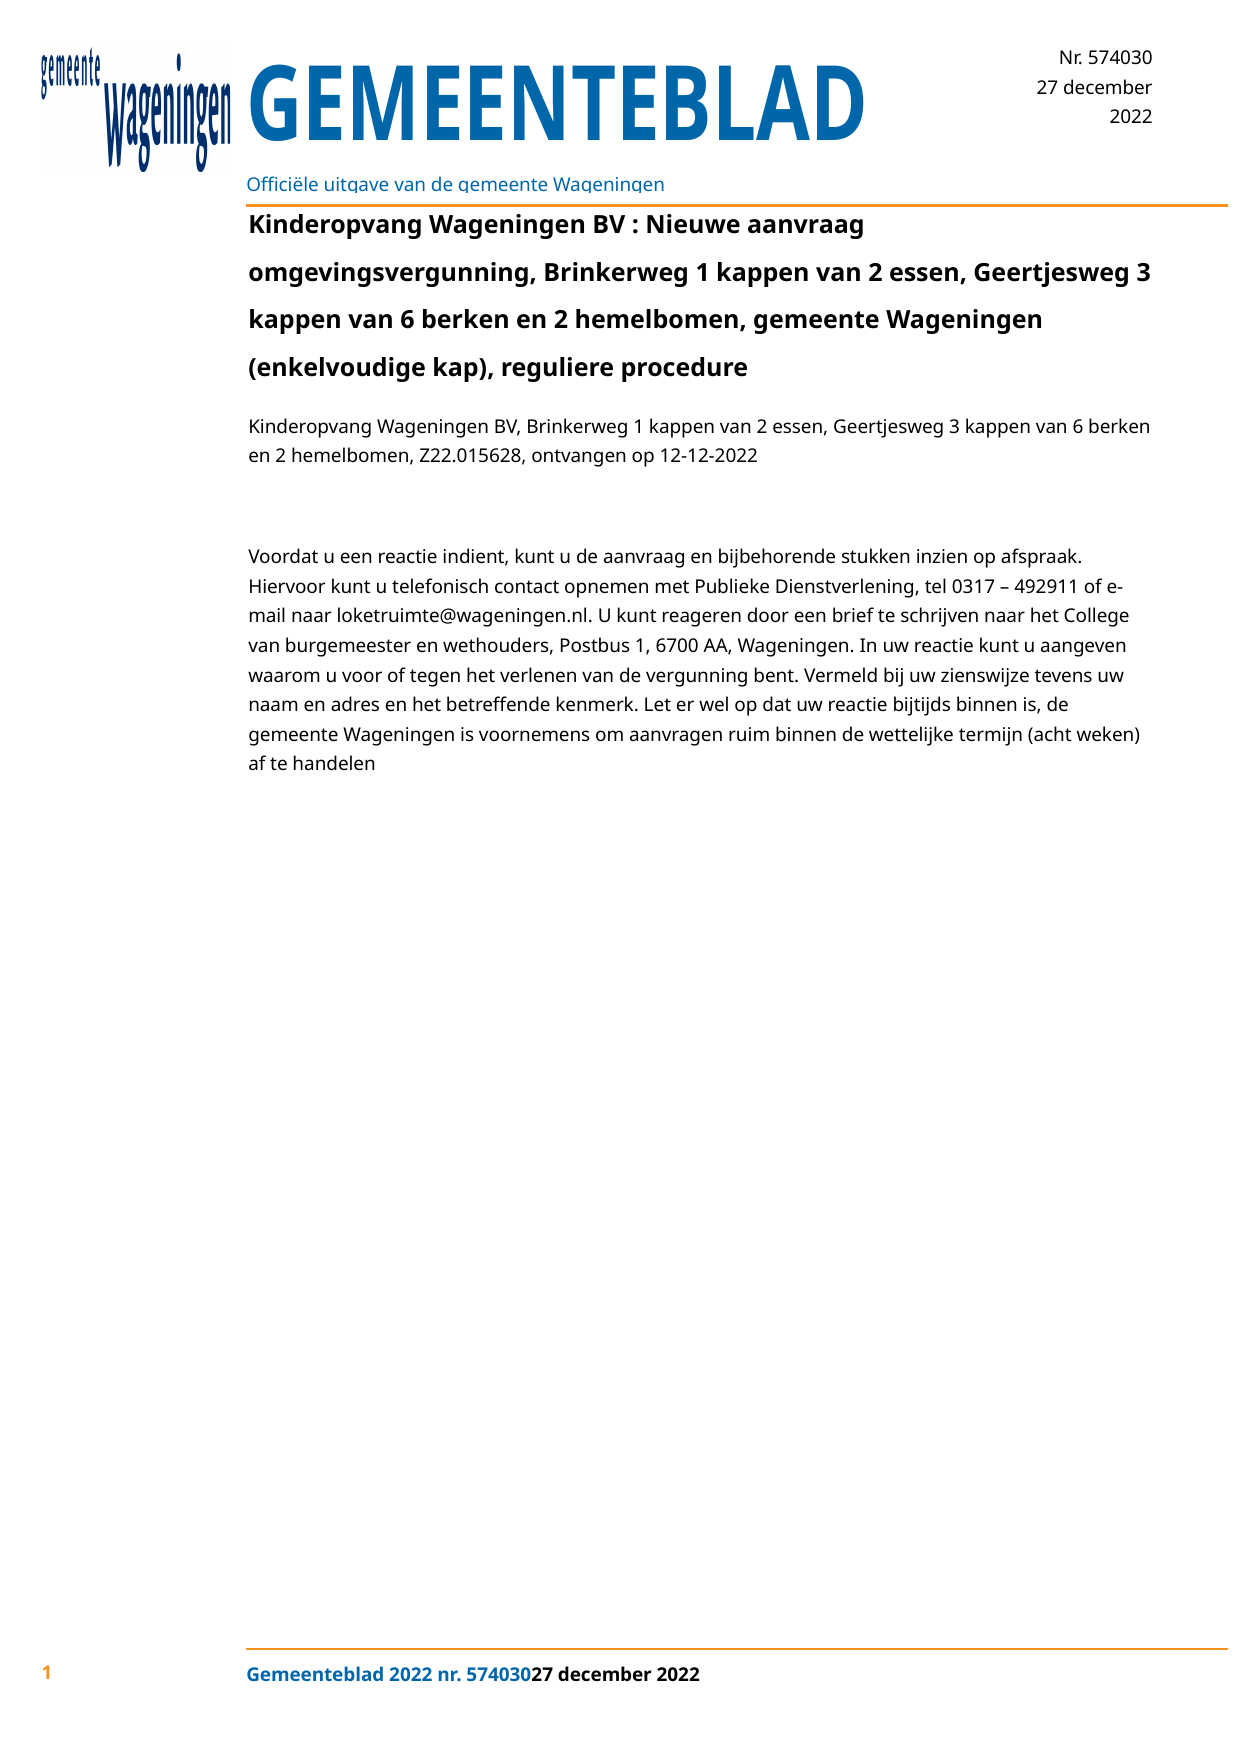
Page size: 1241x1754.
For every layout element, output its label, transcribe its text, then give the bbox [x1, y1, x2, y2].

text Kinderopvang Wageningen BV : Nieuwe aanvraag omgevingsvergunning, Brinkerweg 1 kappen van 2 essen, Geertjesweg 3 kappen van 6 berken en 2 hemelbomen, gemeente Wageningen (enkelvoudige kap), reguliere procedure [248, 207, 1152, 384]
text Kinderopvang Wageningen BV, Brinkerweg 1 kappen van 2 essen, Geertjesweg 3 kappen van 6 berken en 2 hemelbomen, Z22.015628, ontvangen op 12-12-2022 [248, 413, 1152, 468]
picture [41, 47, 231, 172]
text Voordat u een reactie indient, kunt u de aanvraag en bijbehorende stukken inzien op afspraak. Hiervoor kunt u telefonisch contact opnemen met Publieke Dienstverlening, tel 0317 – 492911 of e-mail naar loketruimte@wageningen.nl. U kunt reageren door een brief te schrijven naar het College van burgemeester en wethouders, Postbus 1, 6700 AA, Wageningen. In uw reactie kunt u aangeven waarom u voor of tegen het verlenen van de vergunning bent. Vermeld bij uw zienswijze tevens uw naam en adres en het betreffende kenmerk. Let er wel op dat uw reactie bijtijds binnen is, de gemeente Wageningen is voornemens om aanvragen ruim binnen de wettelijke termijn (acht weken) af te handelen [248, 543, 1152, 776]
